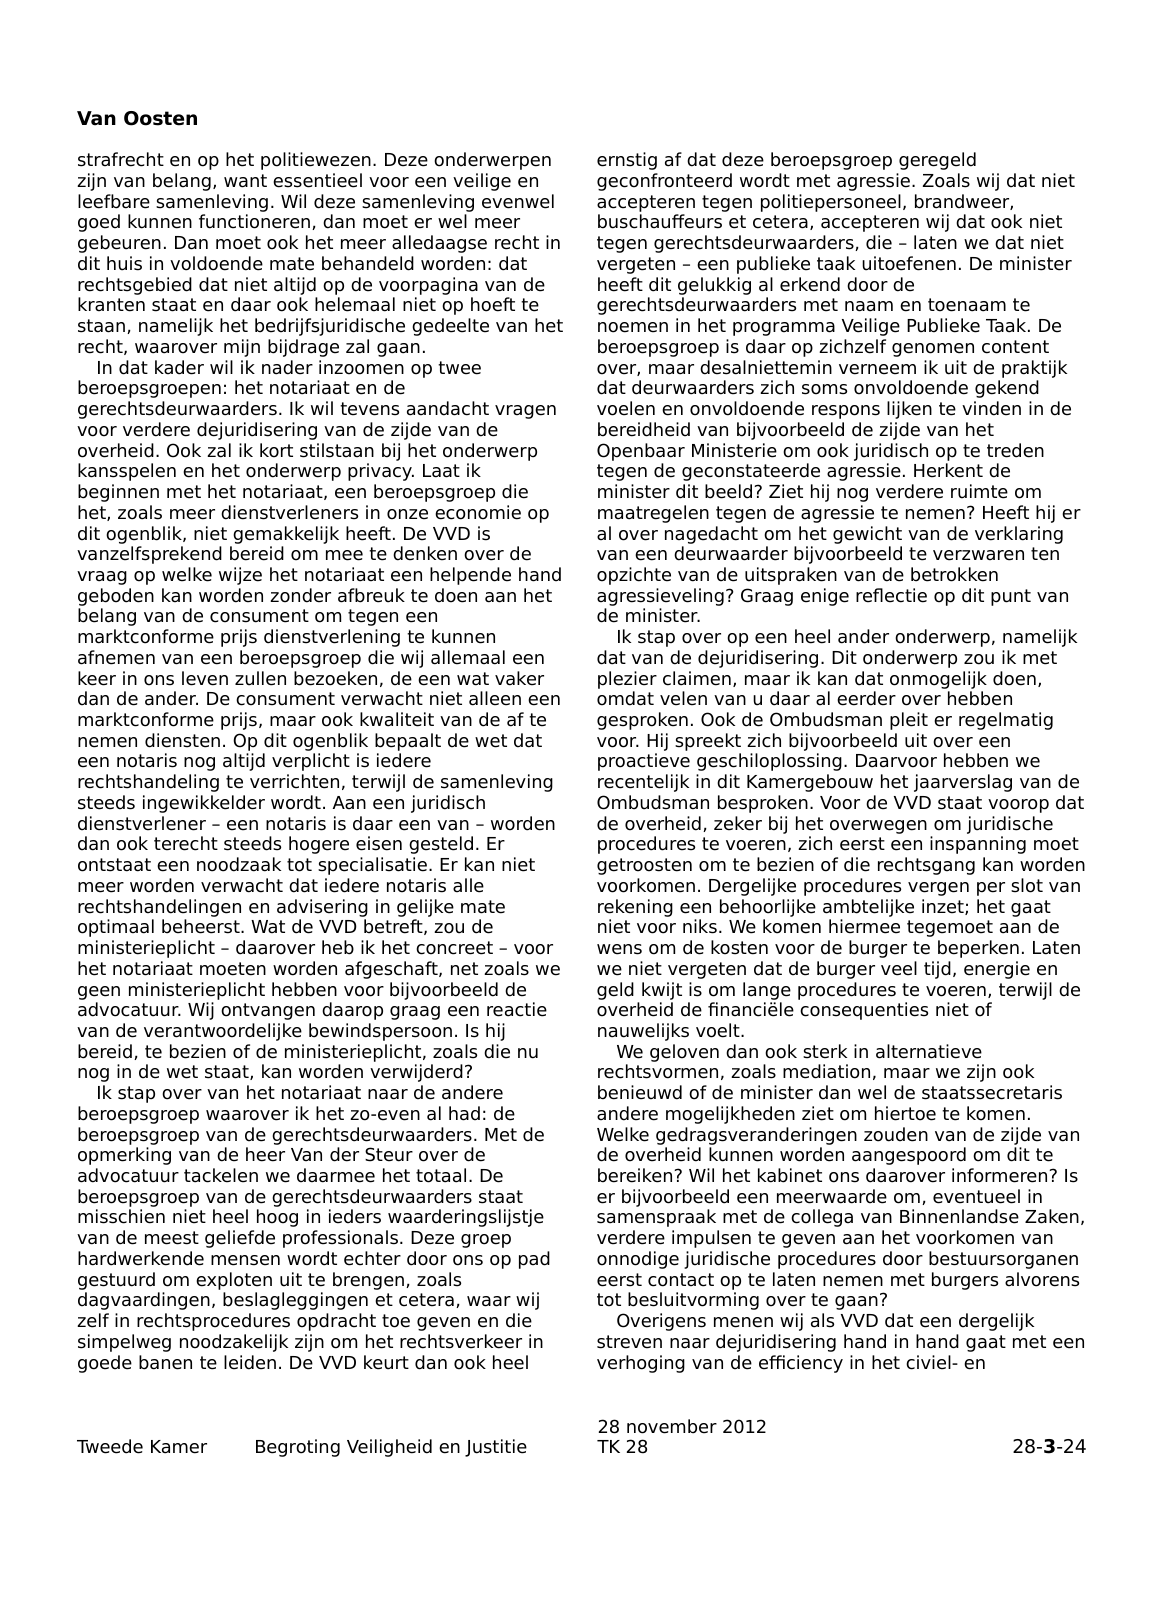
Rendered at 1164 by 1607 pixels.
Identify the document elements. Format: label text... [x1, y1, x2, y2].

text Ik stap over van het notariaat naar de andere beroepsgroep waarover ik het zo-even al had: de beroepsgroep van de gerechtsdeurwaarders. Met de opmerking van de heer Van der Steur over de advocatuur tackelen we daarmee het totaal. De beroepsgroep van de gerechtsdeurwaarders staat misschien niet heel hoog in ieders waarderingslijstje van de meest geliefde professionals. Deze groep hardwerkende mensen wordt echter door ons op pad gestuurd om exploten uit te brengen, zoals dagvaardingen, beslagleggingen et cetera, waar wij zelf in rechtsprocedures opdracht toe geven en die simpelweg noodzakelijk zijn om het rechtsverkeer in goede banen te leiden. De VVD keurt dan ook heel [77, 1083, 567, 1373]
text ernstig af dat deze beroepsgroep geregeld geconfronteerd wordt met agressie. Zoals wij dat niet accepteren tegen politiepersoneel, brandweer, buschauffeurs et cetera, accepteren wij dat ook niet tegen gerechtsdeurwaarders, die – laten we dat niet vergeten – een publieke taak uitoefenen. De minister heeft dit gelukkig al erkend door de gerechtsdeurwaarders met naam en toenaam te noemen in het programma Veilige Publieke Taak. De beroepsgroep is daar op zichzelf genomen content over, maar desalniettemin verneem ik uit de praktijk dat deurwaarders zich soms onvoldoende gekend voelen en onvoldoende respons lijken te vinden in de bereidheid van bijvoorbeeld de zijde van het Openbaar Ministerie om ook juridisch op te treden tegen de geconstateerde agressie. Herkent de minister dit beeld? Ziet hij nog verdere ruimte om maatregelen tegen de agressie te nemen? Heeft hij er al over nagedacht om het gewicht van de verklaring van een deurwaarder bijvoorbeeld te verzwaren ten opzichte van de uitspraken van de betrokken agressieveling? Graag enige reflectie op dit punt van de minister. [596, 150, 1087, 627]
text Ik stap over op een heel ander onderwerp, namelijk dat van de dejuridisering. Dit onderwerp zou ik met plezier claimen, maar ik kan dat onmogelijk doen, omdat velen van u daar al eerder over hebben gesproken. Ook de Ombudsman pleit er regelmatig voor. Hij spreekt zich bijvoorbeeld uit over een proactieve geschiloplossing. Daarvoor hebben we recentelijk in dit Kamergebouw het jaarverslag van de Ombudsman besproken. Voor de VVD staat voorop dat de overheid, zeker bij het overwegen om juridische procedures te voeren, zich eerst een inspanning moet getroosten om te bezien of die rechtsgang kan worden voorkomen. Dergelijke procedures vergen per slot van rekening een behoorlijke ambtelijke inzet; het gaat niet voor niks. We komen hiermee tegemoet aan de wens om de kosten voor de burger te beperken. Laten we niet vergeten dat de burger veel tijd, energie en geld kwijt is om lange procedures te voeren, terwijl de overheid de financiële consequenties niet of nauwelijks voelt. [596, 627, 1087, 1042]
text Overigens menen wij als VVD dat een dergelijk streven naar dejuridisering hand in hand gaat met een verhoging van de efficiency in het civiel- en [596, 1311, 1087, 1373]
text We geloven dan ook sterk in alternatieve rechtsvormen, zoals mediation, maar we zijn ook benieuwd of de minister dan wel de staatssecretaris andere mogelijkheden ziet om hiertoe te komen. Welke gedragsveranderingen zouden van de zijde van de overheid kunnen worden aangespoord om dit te bereiken? Wil het kabinet ons daarover informeren? Is er bijvoorbeeld een meerwaarde om, eventueel in samenspraak met de collega van Binnenlandse Zaken, verdere impulsen te geven aan het voorkomen van onnodige juridische procedures door bestuursorganen eerst contact op te laten nemen met burgers alvorens tot besluitvorming over te gaan? [596, 1042, 1087, 1311]
text strafrecht en op het politiewezen. Deze onderwerpen zijn van belang, want essentieel voor een veilige en leefbare samenleving. Wil deze samenleving evenwel goed kunnen functioneren, dan moet er wel meer gebeuren. Dan moet ook het meer alledaagse recht in dit huis in voldoende mate behandeld worden: dat rechtsgebied dat niet altijd op de voorpagina van de kranten staat en daar ook helemaal niet op hoeft te staan, namelijk het bedrijfsjuridische gedeelte van het recht, waarover mijn bijdrage zal gaan. [77, 150, 567, 357]
text In dat kader wil ik nader inzoomen op twee beroepsgroepen: het notariaat en de gerechtsdeurwaarders. Ik wil tevens aandacht vragen voor verdere dejuridisering van de zijde van de overheid. Ook zal ik kort stilstaan bij het onderwerp kansspelen en het onderwerp privacy. Laat ik beginnen met het notariaat, een beroepsgroep die het, zoals meer dienstverleners in onze economie op dit ogenblik, niet gemakkelijk heeft. De VVD is vanzelfsprekend bereid om mee te denken over de vraag op welke wijze het notariaat een helpende hand geboden kan worden zonder afbreuk te doen aan het belang van de consument om tegen een marktconforme prijs dienstverlening te kunnen afnemen van een beroepsgroep die wij allemaal een keer in ons leven zullen bezoeken, de een wat vaker dan de ander. De consument verwacht niet alleen een marktconforme prijs, maar ook kwaliteit van de af te nemen diensten. Op dit ogenblik bepaalt de wet dat een notaris nog altijd verplicht is iedere rechtshandeling te verrichten, terwijl de samenleving steeds ingewikkelder wordt. Aan een juridisch dienstverlener – een notaris is daar een van – worden dan ook terecht steeds hogere eisen gesteld. Er ontstaat een noodzaak tot specialisatie. Er kan niet meer worden verwacht dat iedere notaris alle rechtshandelingen en advisering in gelijke mate optimaal beheerst. Wat de VVD betreft, zou de ministerieplicht – daarover heb ik het concreet – voor het notariaat moeten worden afgeschaft, net zoals we geen ministerieplicht hebben voor bijvoorbeeld de advocatuur. Wij ontvangen daarop graag een reactie van de verantwoordelijke bewindspersoon. Is hij bereid, te bezien of de ministerieplicht, zoals die nu nog in de wet staat, kan worden verwijderd? [77, 357, 567, 1083]
